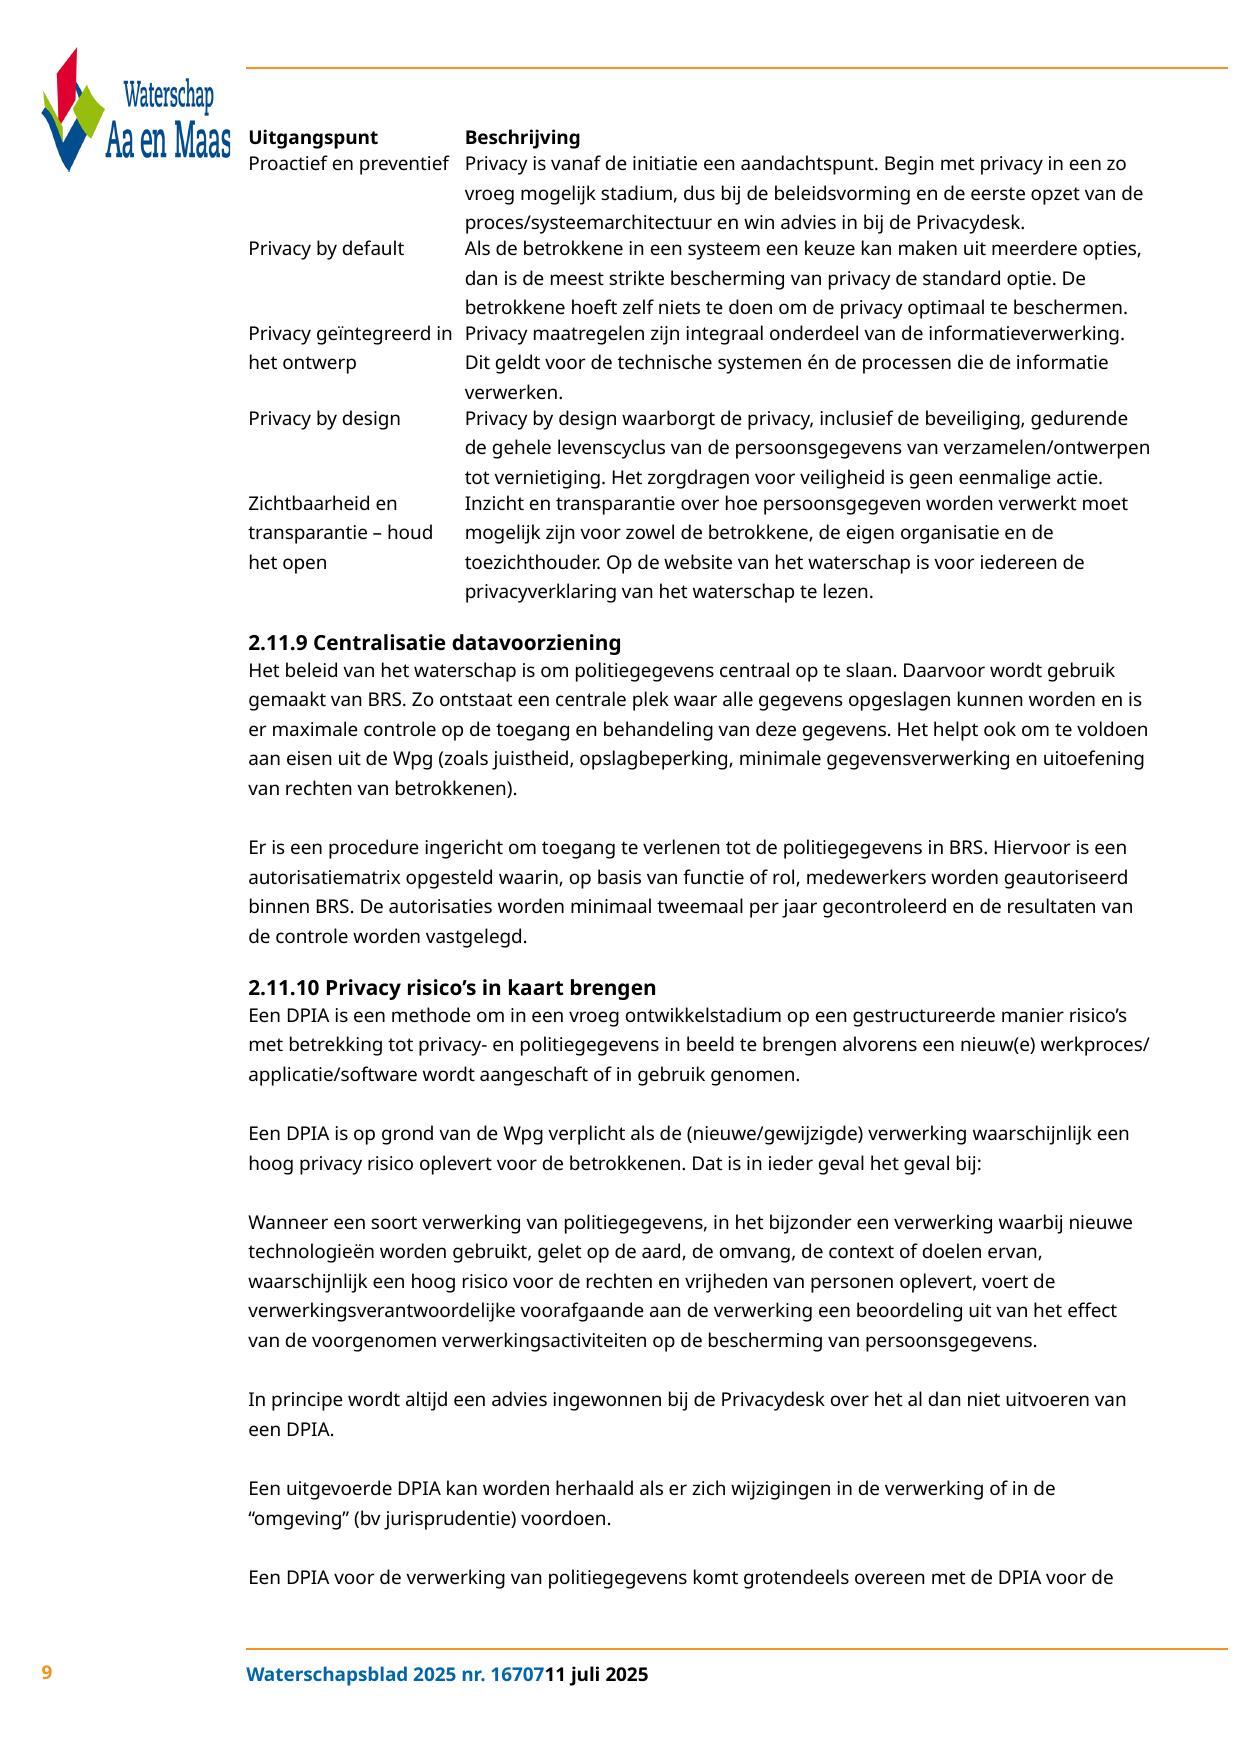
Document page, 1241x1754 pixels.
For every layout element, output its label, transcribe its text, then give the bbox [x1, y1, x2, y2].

text Een DPIA voor de verwerking van politiegegevens komt grotendeels overeen met de DPIA voor de [248, 1564, 1152, 1590]
text In principe wordt altijd een advies ingewonnen bij de Privacydesk over het al dan niet uitvoeren van een DPIA. [248, 1386, 1152, 1442]
table_header Uitgangspunt [248, 125, 464, 150]
table_header Beschrijving [465, 125, 1152, 150]
table_cell Privacy by design waarborgt de privacy, inclusief de beveiliging, gedurende de gehele levenscyclus van de persoonsgegevens van verzamelen/ontwerpen tot vernietiging. Het zorgdragen voor veiligheid is geen eenmalige actie. [465, 405, 1152, 490]
table_cell Privacy maatregelen zijn integraal onderdeel van de informatieverwerking. Dit geldt voor de technische systemen én de processen die de informatie verwerken. [465, 320, 1152, 405]
table_cell Privacy is vanaf de initiatie een aandachtspunt. Begin met privacy in een zo vroeg mogelijk stadium, dus bij de beleidsvorming en de eerste opzet van de proces/systeemarchitectuur en win advies in bij de Privacydesk. [465, 150, 1152, 235]
table_cell Als de betrokkene in een systeem een keuze kan maken uit meerdere opties, dan is de meest strikte bescherming van privacy de standard optie. De betrokkene hoeft zelf niets te doen om de privacy optimaal te beschermen. [465, 235, 1152, 320]
text Het beleid van het waterschap is om politiegegevens centraal op te slaan. Daarvoor wordt gebruik gemaakt van BRS. Zo ontstaat een centrale plek waar alle gegevens opgeslagen kunnen worden en is er maximale controle op de toegang en behandeling van deze gegevens. Het helpt ook om te voldoen aan eisen uit de Wpg (zoals juistheid, opslagbeperking, minimale gegevensverwerking en uitoefening van rechten van betrokkenen). [248, 657, 1152, 801]
text Een uitgevoerde DPIA kan worden herhaald als er zich wijzigingen in de verwerking of in de “omgeving” (bv jurisprudentie) voordoen. [248, 1475, 1152, 1531]
table_cell Inzicht en transparantie over hoe persoonsgegeven worden verwerkt moet mogelijk zijn voor zowel de betrokkene, de eigen organisatie en de toezichthouder. Op de website van het waterschap is voor iedereen de privacyverklaring van het waterschap te lezen. [465, 490, 1152, 604]
table_cell Zichtbaarheid en transparantie – houd het open [248, 490, 464, 604]
text 2.11.9 Centralisatie datavoorziening [248, 628, 1152, 657]
text Een DPIA is op grond van de Wpg verplicht als de (nieuwe/gewijzigde) verwerking waarschijnlijk een hoog privacy risico oplevert voor de betrokkenen. Dat is in ieder geval het geval bij: [248, 1120, 1152, 1176]
table_cell Privacy by design [248, 405, 464, 490]
table_cell Privacy by default [248, 235, 464, 320]
text Een DPIA is een methode om in een vroeg ontwikkelstadium op een gestructureerde manier risico’s met betrekking tot privacy- en politiegegevens in beeld te brengen alvorens een nieuw(e) werkproces/ applicatie/software wordt aangeschaft of in gebruik genomen. [248, 1002, 1152, 1087]
table_cell Proactief en preventief [248, 150, 464, 235]
text Wanneer een soort verwerking van politiegegevens, in het bijzonder een verwerking waarbij nieuwe technologieën worden gebruikt, gelet op de aard, de omvang, de context of doelen ervan, waarschijnlijk een hoog risico voor de rechten en vrijheden van personen oplevert, voert de verwerkingsverantwoordelijke voorafgaande aan de verwerking een beoordeling uit van het effect van de voorgenomen verwerkingsactiviteiten op de bescherming van persoonsgegevens. [248, 1209, 1152, 1353]
text 2.11.10 Privacy risico’s in kaart brengen [248, 973, 1152, 1002]
picture [41, 47, 231, 172]
text Er is een procedure ingericht om toegang te verlenen tot de politiegegevens in BRS. Hiervoor is een autorisatiematrix opgesteld waarin, op basis van functie of rol, medewerkers worden geautoriseerd binnen BRS. De autorisaties worden minimaal tweemaal per jaar gecontroleerd en de resultaten van de controle worden vastgelegd. [248, 834, 1152, 949]
table_cell Privacy geïntegreerd in het ontwerp [248, 320, 464, 405]
